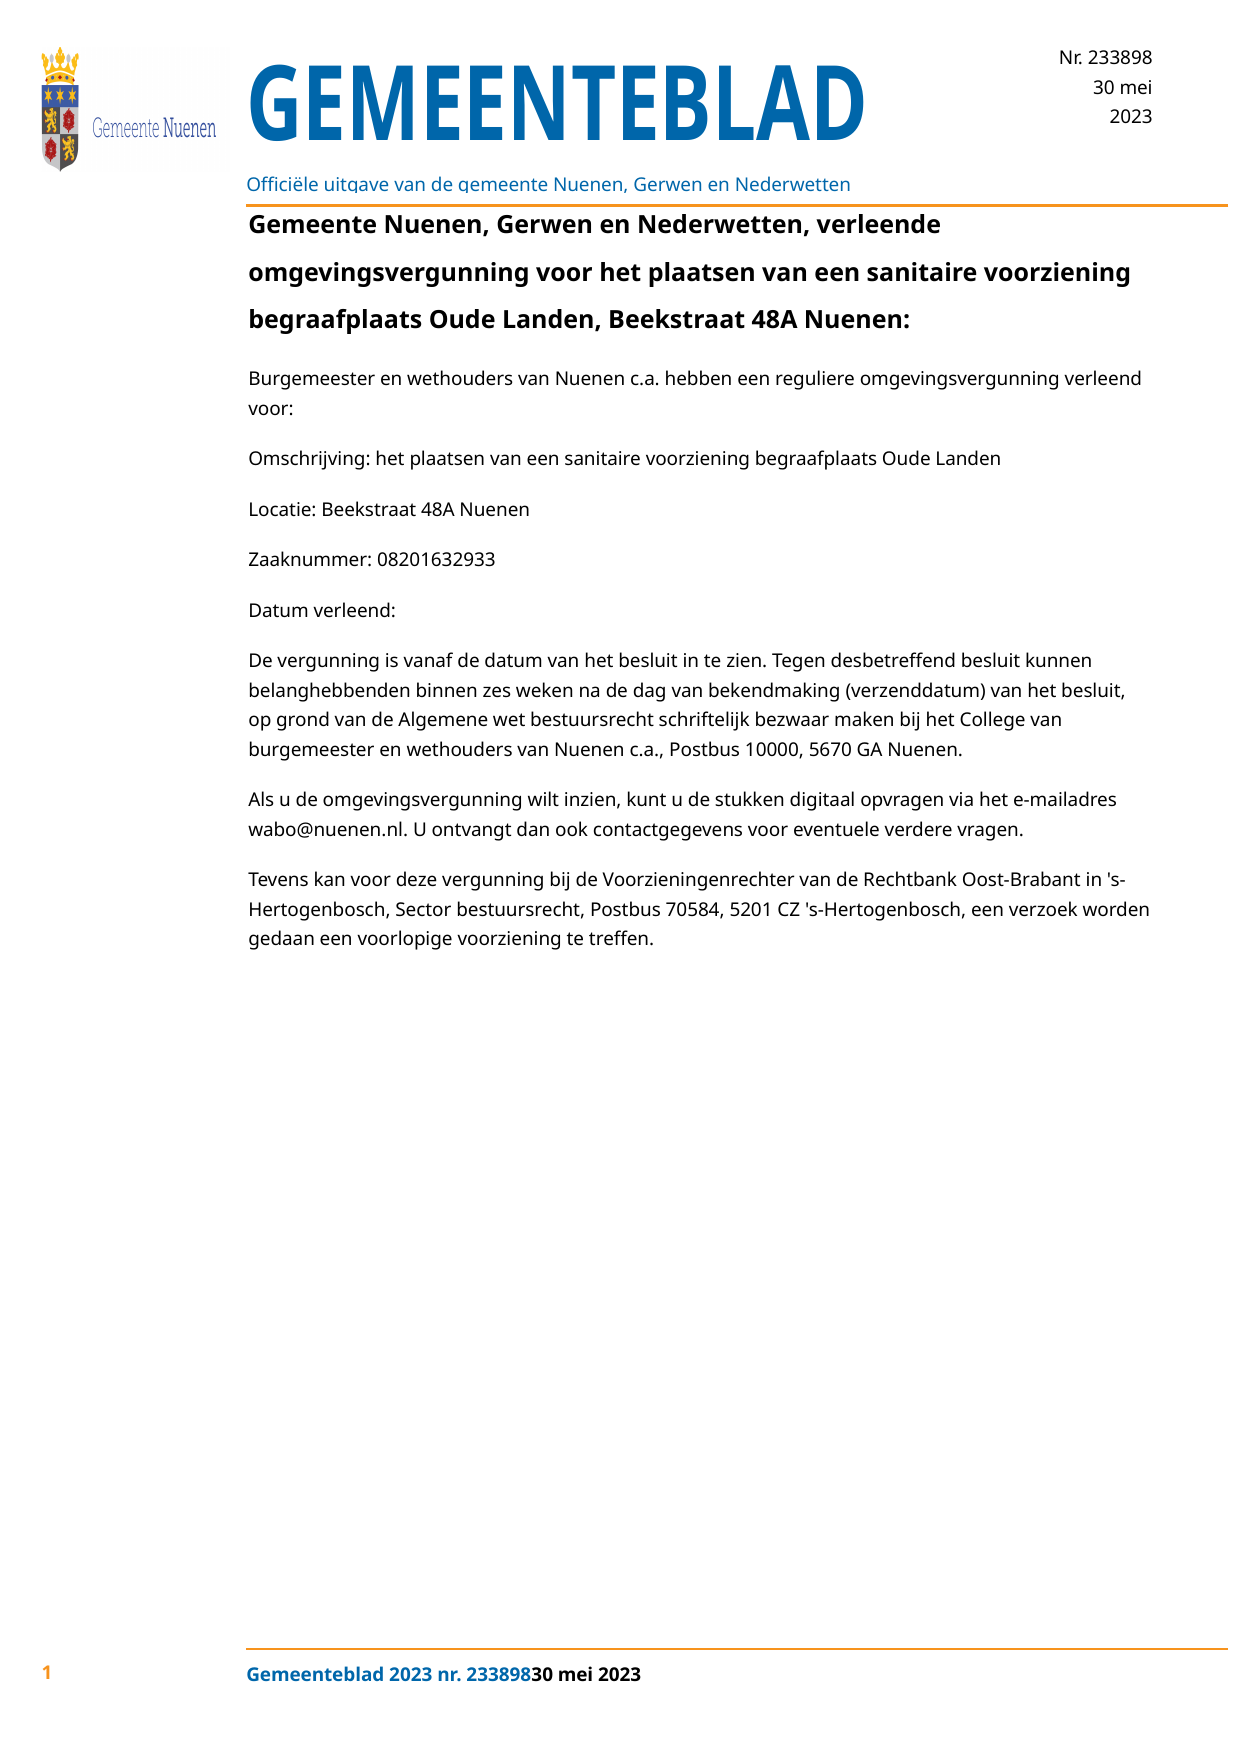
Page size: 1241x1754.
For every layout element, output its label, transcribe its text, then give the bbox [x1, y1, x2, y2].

text Locatie: Beekstraat 48A Nuenen [248, 496, 1152, 522]
text Zaaknummer: 08201632933 [248, 546, 1152, 572]
text Tevens kan voor deze vergunning bij de Voorzieningenrechter van de Rechtbank Oost-Brabant in 's-Hertogenbosch, Sector bestuursrecht, Postbus 70584, 5201 CZ 's-Hertogenbosch, een verzoek worden gedaan een voorlopige voorziening te treffen. [248, 866, 1152, 951]
text Burgemeester en wethouders van Nuenen c.a. hebben een reguliere omgevingsvergunning verleend voor: [248, 366, 1152, 421]
picture [41, 47, 231, 172]
text Omschrijving: het plaatsen van een sanitaire voorziening begraafplaats Oude Landen [248, 446, 1152, 471]
text Gemeente Nuenen, Gerwen en Nederwetten, verleende omgevingsvergunning voor het plaatsen van een sanitaire voorziening begraafplaats Oude Landen, Beekstraat 48A Nuenen: [248, 207, 1152, 336]
text De vergunning is vanaf de datum van het besluit in te zien. Tegen desbetreffend besluit kunnen belanghebbenden binnen zes weken na de dag van bekendmaking (verzenddatum) van het besluit, op grond van de Algemene wet bestuursrecht schriftelijk bezwaar maken bij het College van burgemeester en wethouders van Nuenen c.a., Postbus 10000, 5670 GA Nuenen. [248, 647, 1152, 762]
text Als u de omgevingsvergunning wilt inzien, kunt u de stukken digitaal opvragen via het e-mailadres wabo@nuenen.nl. U ontvangt dan ook contactgegevens voor eventuele verdere vragen. [248, 786, 1152, 842]
text Datum verleend: [248, 597, 1152, 622]
